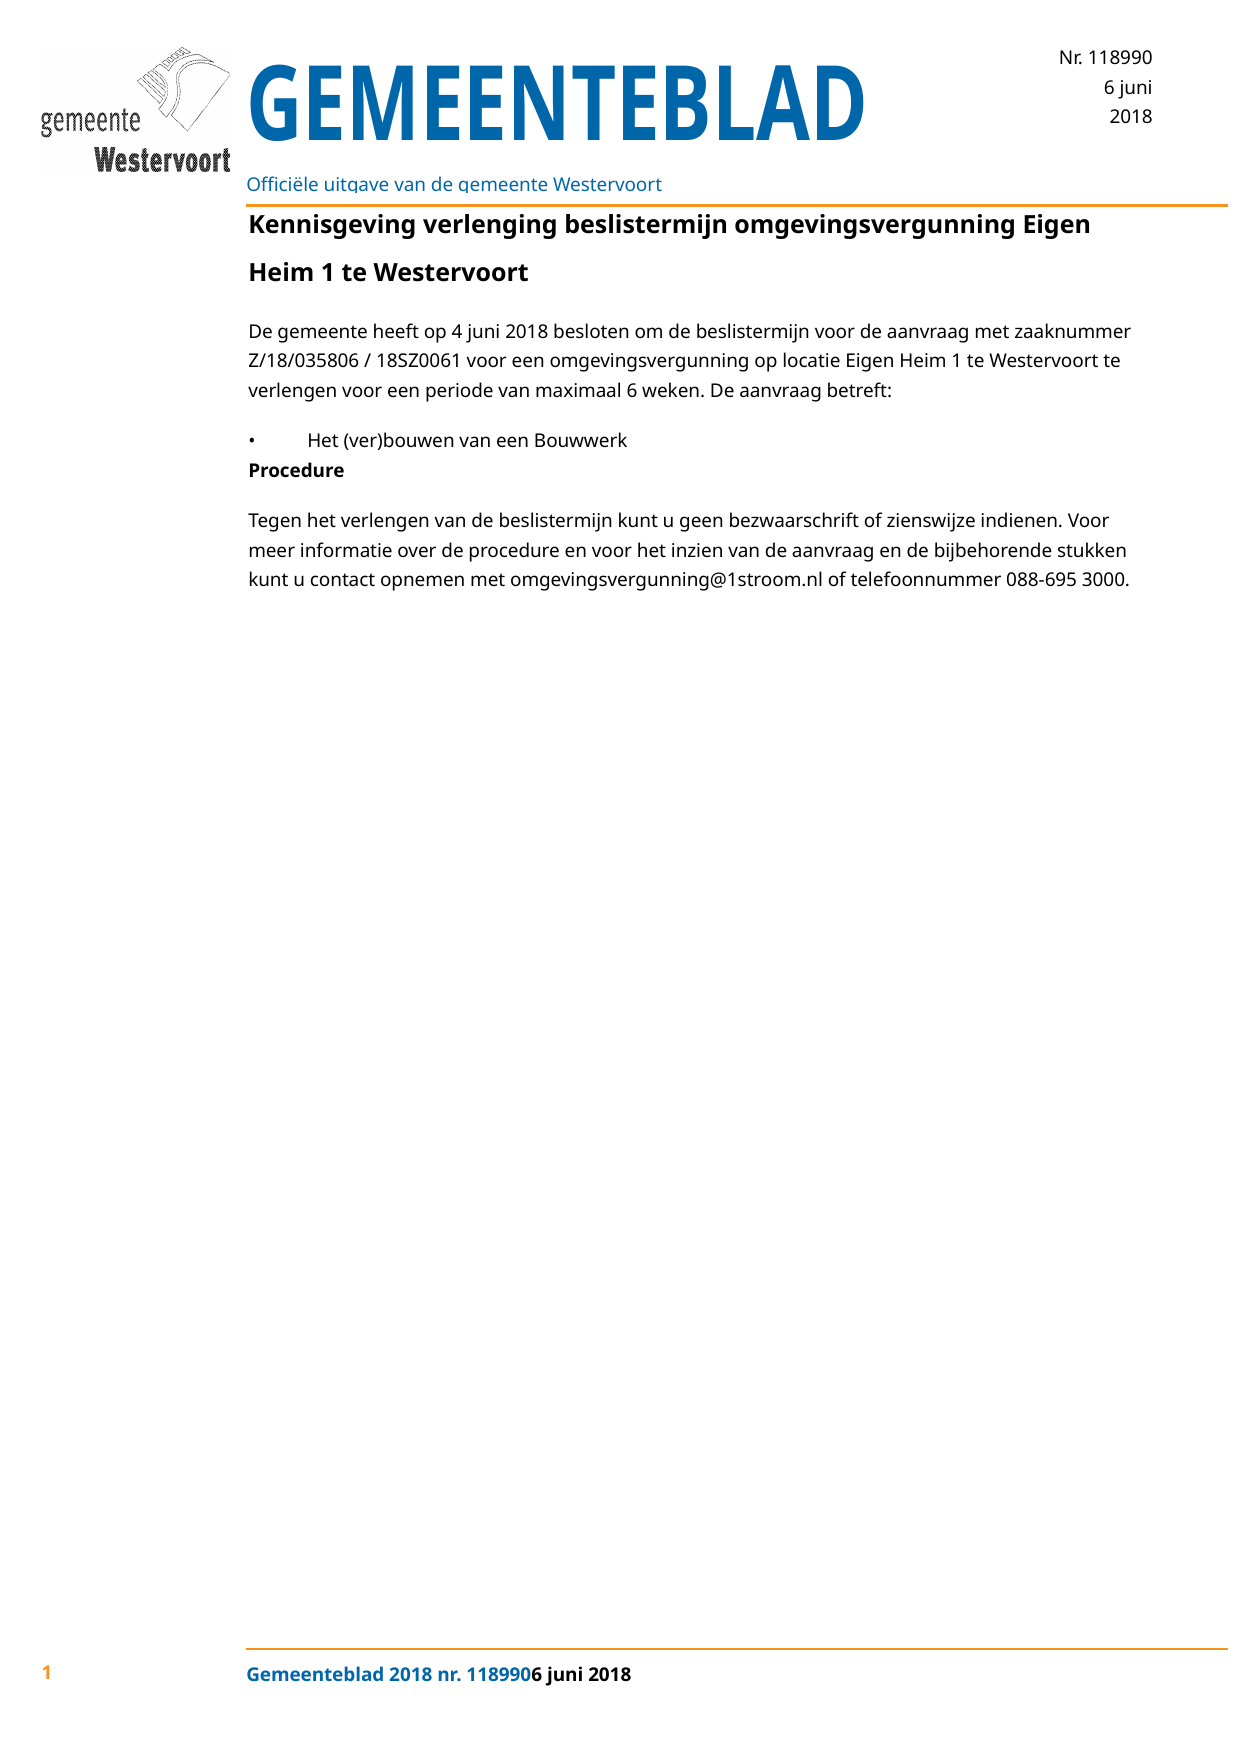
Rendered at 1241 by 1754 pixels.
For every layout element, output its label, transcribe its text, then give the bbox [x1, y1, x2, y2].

text De gemeente heeft op 4 juni 2018 besloten om de beslistermijn voor de aanvraag met zaaknummer Z/18/035806 / 18SZ0061 voor een omgevingsvergunning op locatie Eigen Heim 1 te Westervoort te verlengen voor een periode van maximaal 6 weken. De aanvraag betreft: [248, 318, 1152, 403]
text Kennisgeving verlenging beslistermijn omgevingsvergunning Eigen Heim 1 te Westervoort [248, 207, 1152, 288]
list Het (ver)bouwen van een Bouwwerk [248, 427, 1152, 453]
text Procedure [248, 457, 1152, 483]
picture [41, 47, 231, 172]
text Tegen het verlengen van de beslistermijn kunt u geen bezwaarschrift of zienswijze indienen. Voor meer informatie over de procedure en voor het inzien van de aanvraag en de bijbehorende stukken kunt u contact opnemen met omgevingsvergunning@1stroom.nl of telefoonnummer 088-695 3000. [248, 507, 1152, 592]
